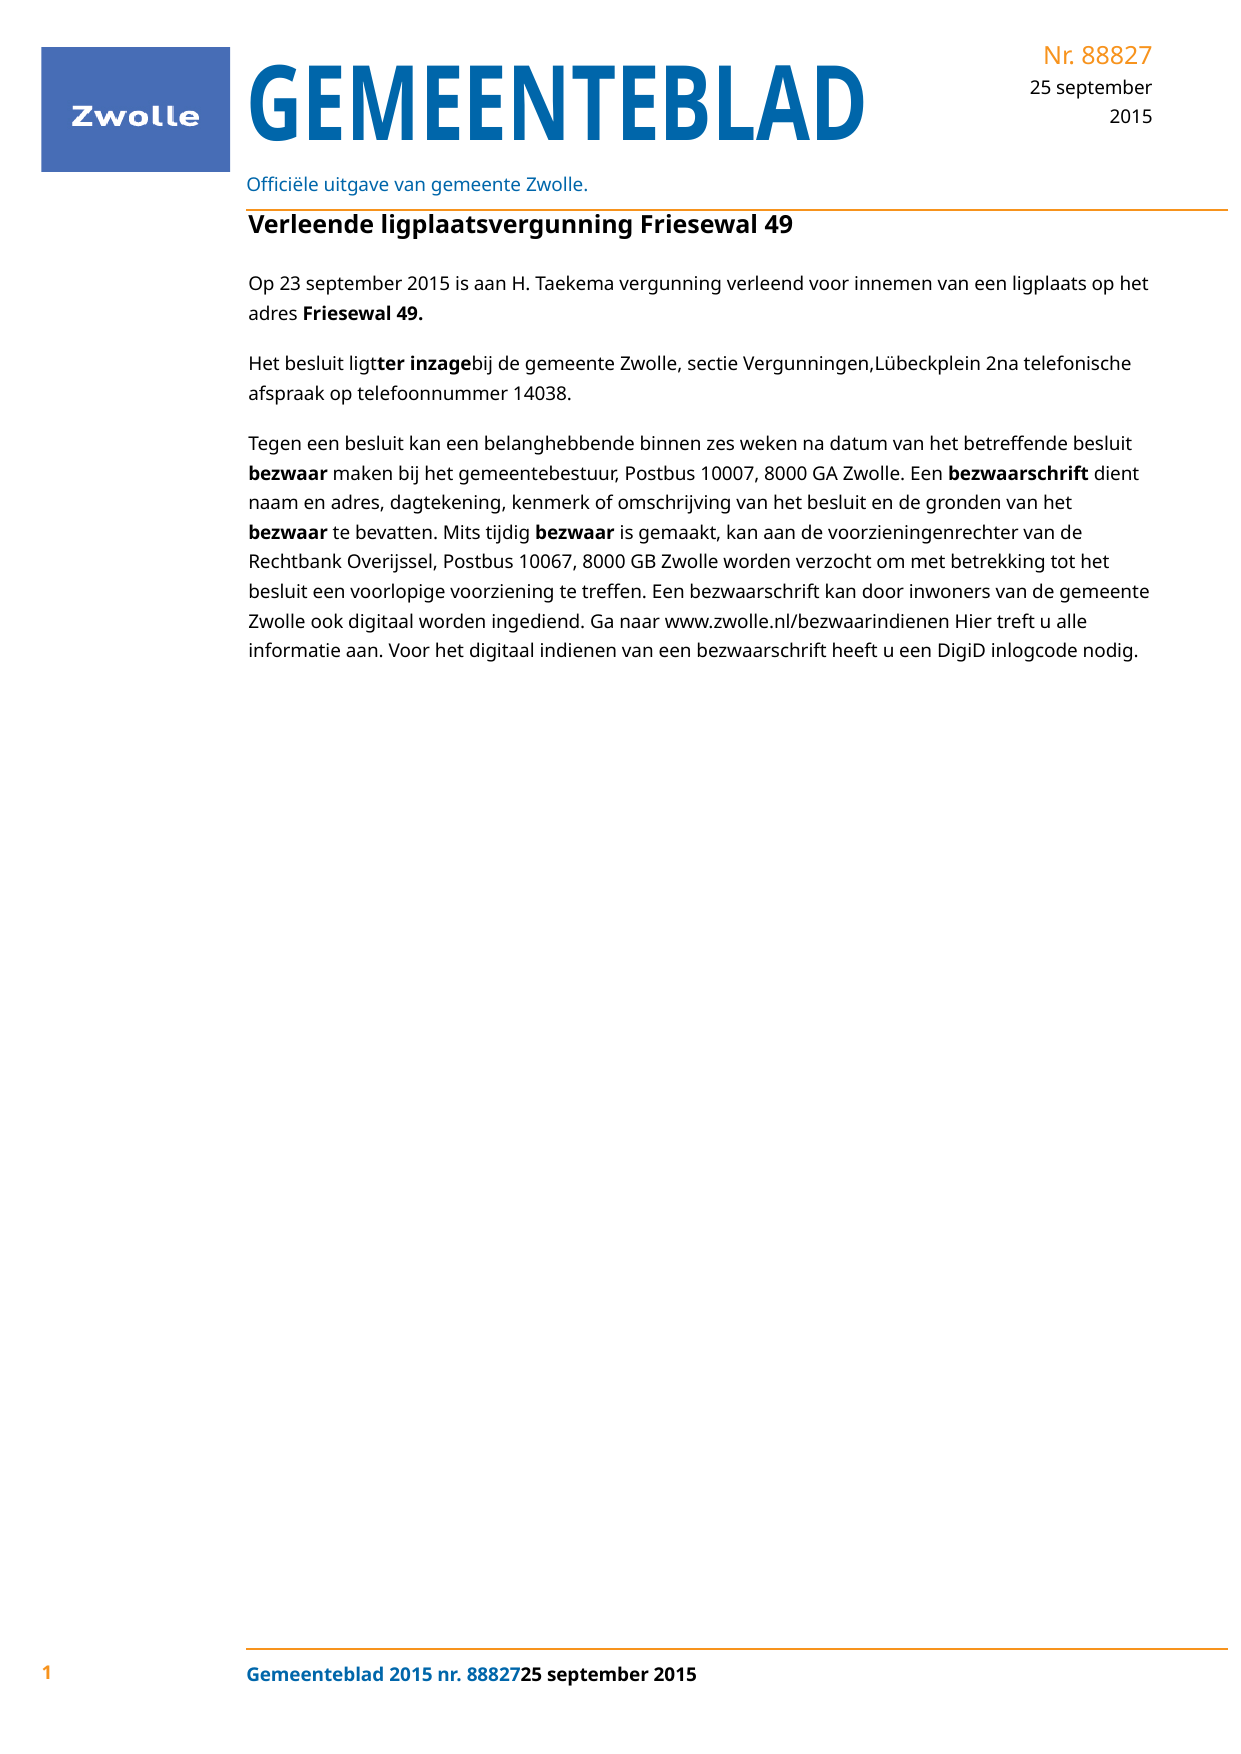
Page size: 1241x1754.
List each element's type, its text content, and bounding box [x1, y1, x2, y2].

text Verleende ligplaatsvergunning Friesewal 49 [248, 211, 1152, 241]
text Het besluit ligtter inzagebij de gemeente Zwolle, sectie Vergunningen,Lübeckplein 2na telefonische afspraak op telefoonnummer 14038. [248, 350, 1152, 406]
text Tegen een besluit kan een belanghebbende binnen zes weken na datum van het betreffende besluit bezwaar maken bij het gemeentebestuur, Postbus 10007, 8000 GA Zwolle. Een bezwaarschrift dient naam en adres, dagtekening, kenmerk of omschrijving van het besluit en de gronden van het bezwaar te bevatten. Mits tijdig bezwaar is gemaakt, kan aan de voorzieningenrechter van de Rechtbank Overijssel, Postbus 10067, 8000 GB Zwolle worden verzocht om met betrekking tot het besluit een voorlopige voorziening te treffen. Een bezwaarschrift kan door inwoners van de gemeente Zwolle ook digitaal worden ingediend. Ga naar www.zwolle.nl/bezwaarindienen Hier treft u alle informatie aan. Voor het digitaal indienen van een bezwaarschrift heeft u een DigiD inlogcode nodig. [248, 430, 1152, 663]
picture [41, 47, 231, 172]
text Op 23 september 2015 is aan H. Taekema vergunning verleend voor innemen van een ligplaats op het adres Friesewal 49. [248, 270, 1152, 326]
